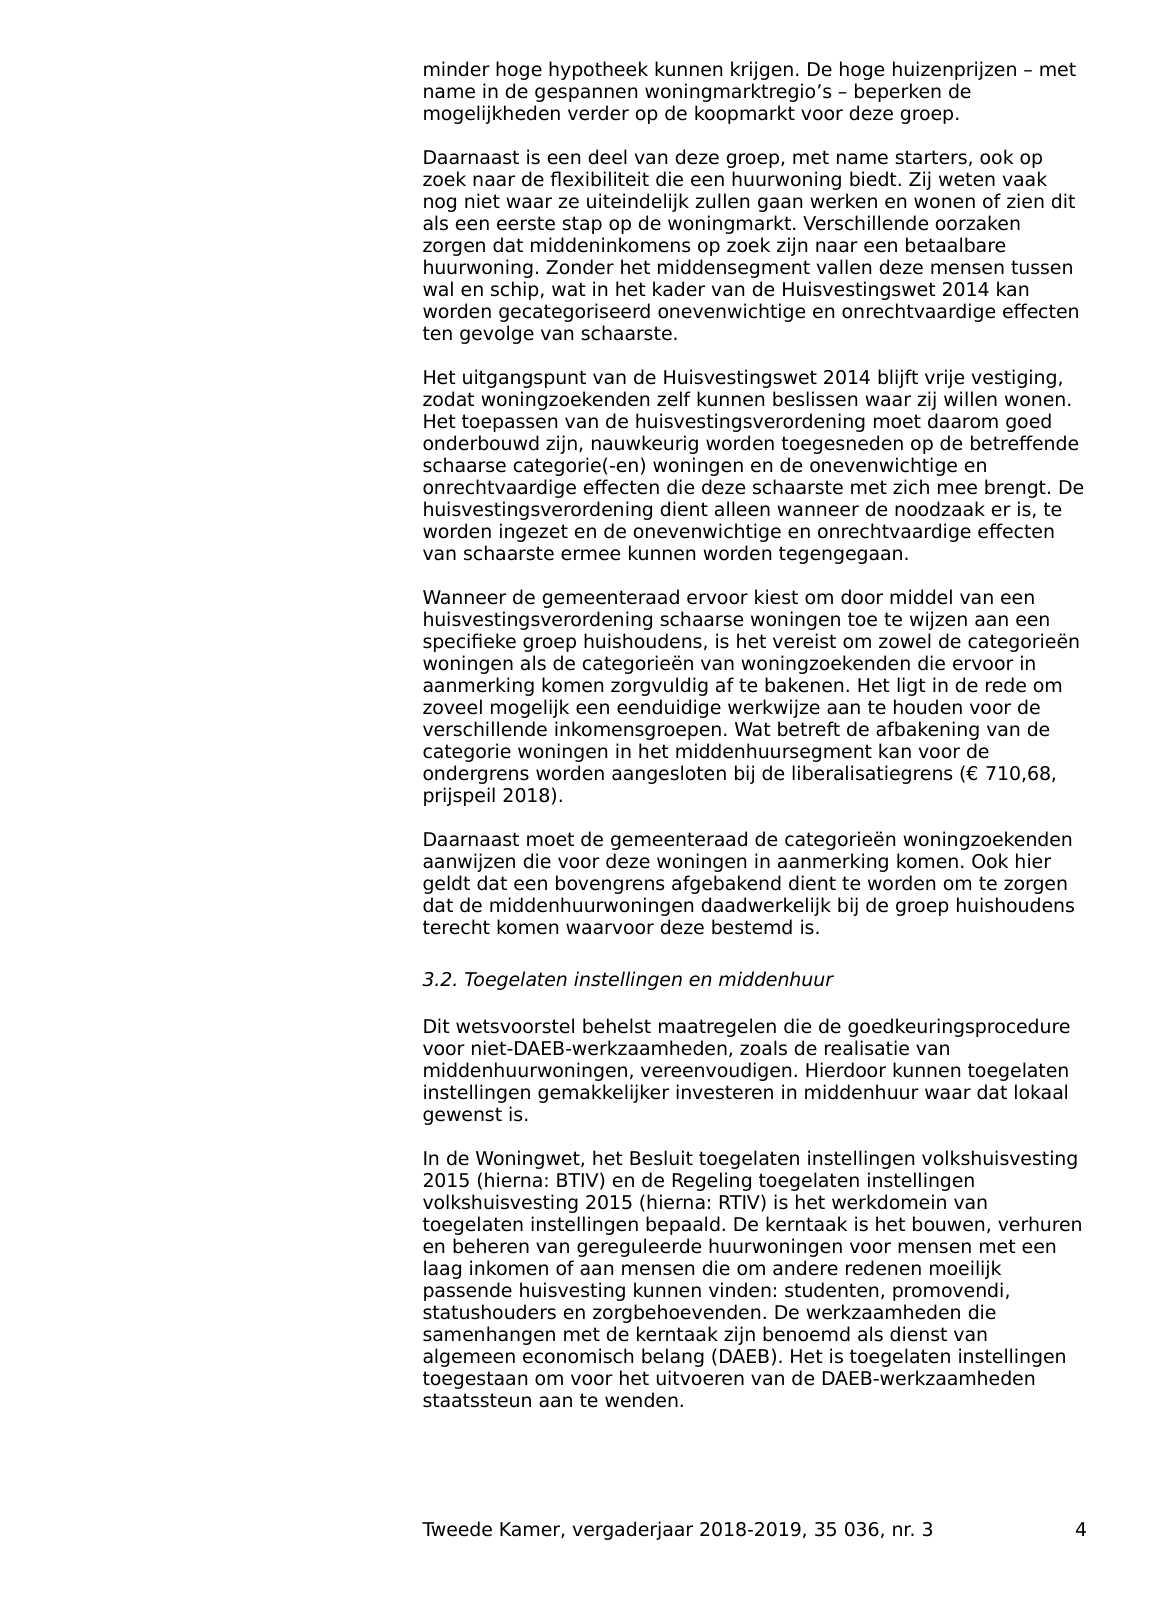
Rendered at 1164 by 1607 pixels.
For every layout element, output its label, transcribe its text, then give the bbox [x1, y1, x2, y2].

text Daarnaast moet de gemeenteraad de categorieën woningzoekenden aanwijzen die voor deze woningen in aanmerking komen. Ook hier geldt dat een bovengrens afgebakend dient te worden om te zorgen dat de middenhuurwoningen daadwerkelijk bij de groep huishoudens terecht komen waarvoor deze bestemd is. [422, 829, 1087, 939]
text minder hoge hypotheek kunnen krijgen. De hoge huizenprijzen – met name in de gespannen woningmarktregio’s – beperken de mogelijkheden verder op de koopmarkt voor deze groep. [422, 59, 1087, 125]
text Dit wetsvoorstel behelst maatregelen die de goedkeuringsprocedure voor niet-DAEB-werkzaamheden, zoals de realisatie van middenhuurwoningen, vereenvoudigen. Hierdoor kunnen toegelaten instellingen gemakkelijker investeren in middenhuur waar dat lokaal gewenst is. [422, 1016, 1087, 1126]
text In de Woningwet, het Besluit toegelaten instellingen volkshuisvesting 2015 (hierna: BTIV) en de Regeling toegelaten instellingen volkshuisvesting 2015 (hierna: RTIV) is het werkdomein van toegelaten instellingen bepaald. De kerntaak is het bouwen, verhuren en beheren van gereguleerde huurwoningen voor mensen met een laag inkomen of aan mensen die om andere redenen moeilijk passende huisvesting kunnen vinden: studenten, promovendi, statushouders en zorgbehoevenden. De werkzaamheden die samenhangen met de kerntaak zijn benoemd als dienst van algemeen economisch belang (DAEB). Het is toegelaten instellingen toegestaan om voor het uitvoeren van de DAEB-werkzaamheden staatssteun aan te wenden. [422, 1148, 1087, 1412]
text Het uitgangspunt van de Huisvestingswet 2014 blijft vrije vestiging, zodat woningzoekenden zelf kunnen beslissen waar zij willen wonen. Het toepassen van de huisvestingsverordening moet daarom goed onderbouwd zijn, nauwkeurig worden toegesneden op de betreffende schaarse categorie(-en) woningen en de onevenwichtige en onrechtvaardige effecten die deze schaarste met zich mee brengt. De huisvestingsverordening dient alleen wanneer de noodzaak er is, te worden ingezet en de onevenwichtige en onrechtvaardige effecten van schaarste ermee kunnen worden tegengegaan. [422, 367, 1087, 565]
text Wanneer de gemeenteraad ervoor kiest om door middel van een huisvestingsverordening schaarse woningen toe te wijzen aan een specifieke groep huishoudens, is het vereist om zowel de categorieën woningen als de categorieën van woningzoekenden die ervoor in aanmerking komen zorgvuldig af te bakenen. Het ligt in de rede om zoveel mogelijk een eenduidige werkwijze aan te houden voor de verschillende inkomensgroepen. Wat betreft de afbakening van de categorie woningen in het middenhuursegment kan voor de ondergrens worden aangesloten bij de liberalisatiegrens (€ 710,68, prijspeil 2018). [422, 587, 1087, 807]
subtitle 3.2. Toegelaten instellingen en middenhuur [422, 969, 1087, 991]
text Daarnaast is een deel van deze groep, met name starters, ook op zoek naar de flexibiliteit die een huurwoning biedt. Zij weten vaak nog niet waar ze uiteindelijk zullen gaan werken en wonen of zien dit als een eerste stap op de woningmarkt. Verschillende oorzaken zorgen dat middeninkomens op zoek zijn naar een betaalbare huurwoning. Zonder het middensegment vallen deze mensen tussen wal en schip, wat in het kader van de Huisvestingswet 2014 kan worden gecategoriseerd onevenwichtige en onrechtvaardige effecten ten gevolge van schaarste. [422, 147, 1087, 345]
